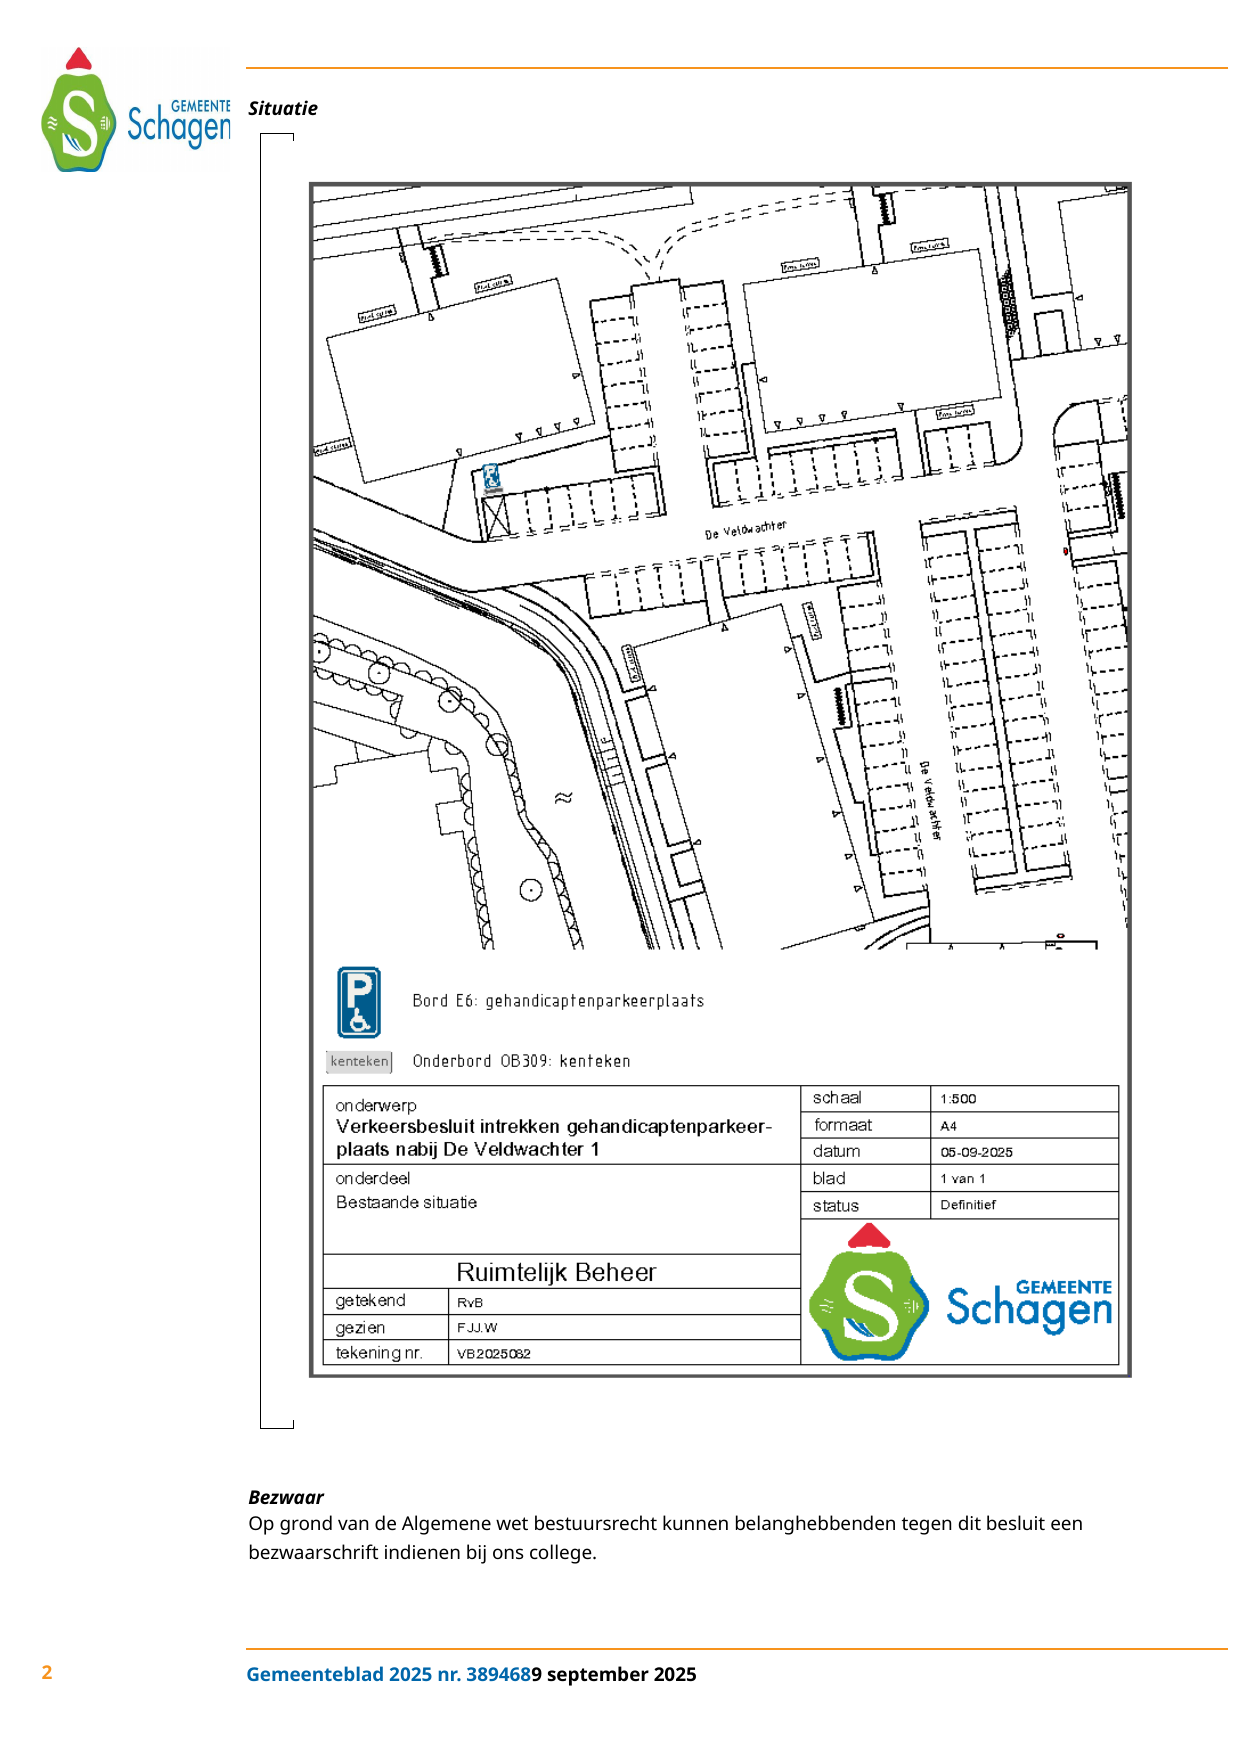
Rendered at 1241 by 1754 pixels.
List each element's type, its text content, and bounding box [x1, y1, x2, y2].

picture [41, 47, 231, 172]
picture [268, 141, 1173, 1420]
text Bezwaar [248, 1484, 1152, 1510]
text Op grond van de Algemene wet bestuursrecht kunnen belanghebbenden tegen dit besluit een bezwaarschrift indienen bij ons college. [248, 1510, 1152, 1565]
text Situatie [248, 95, 1152, 121]
